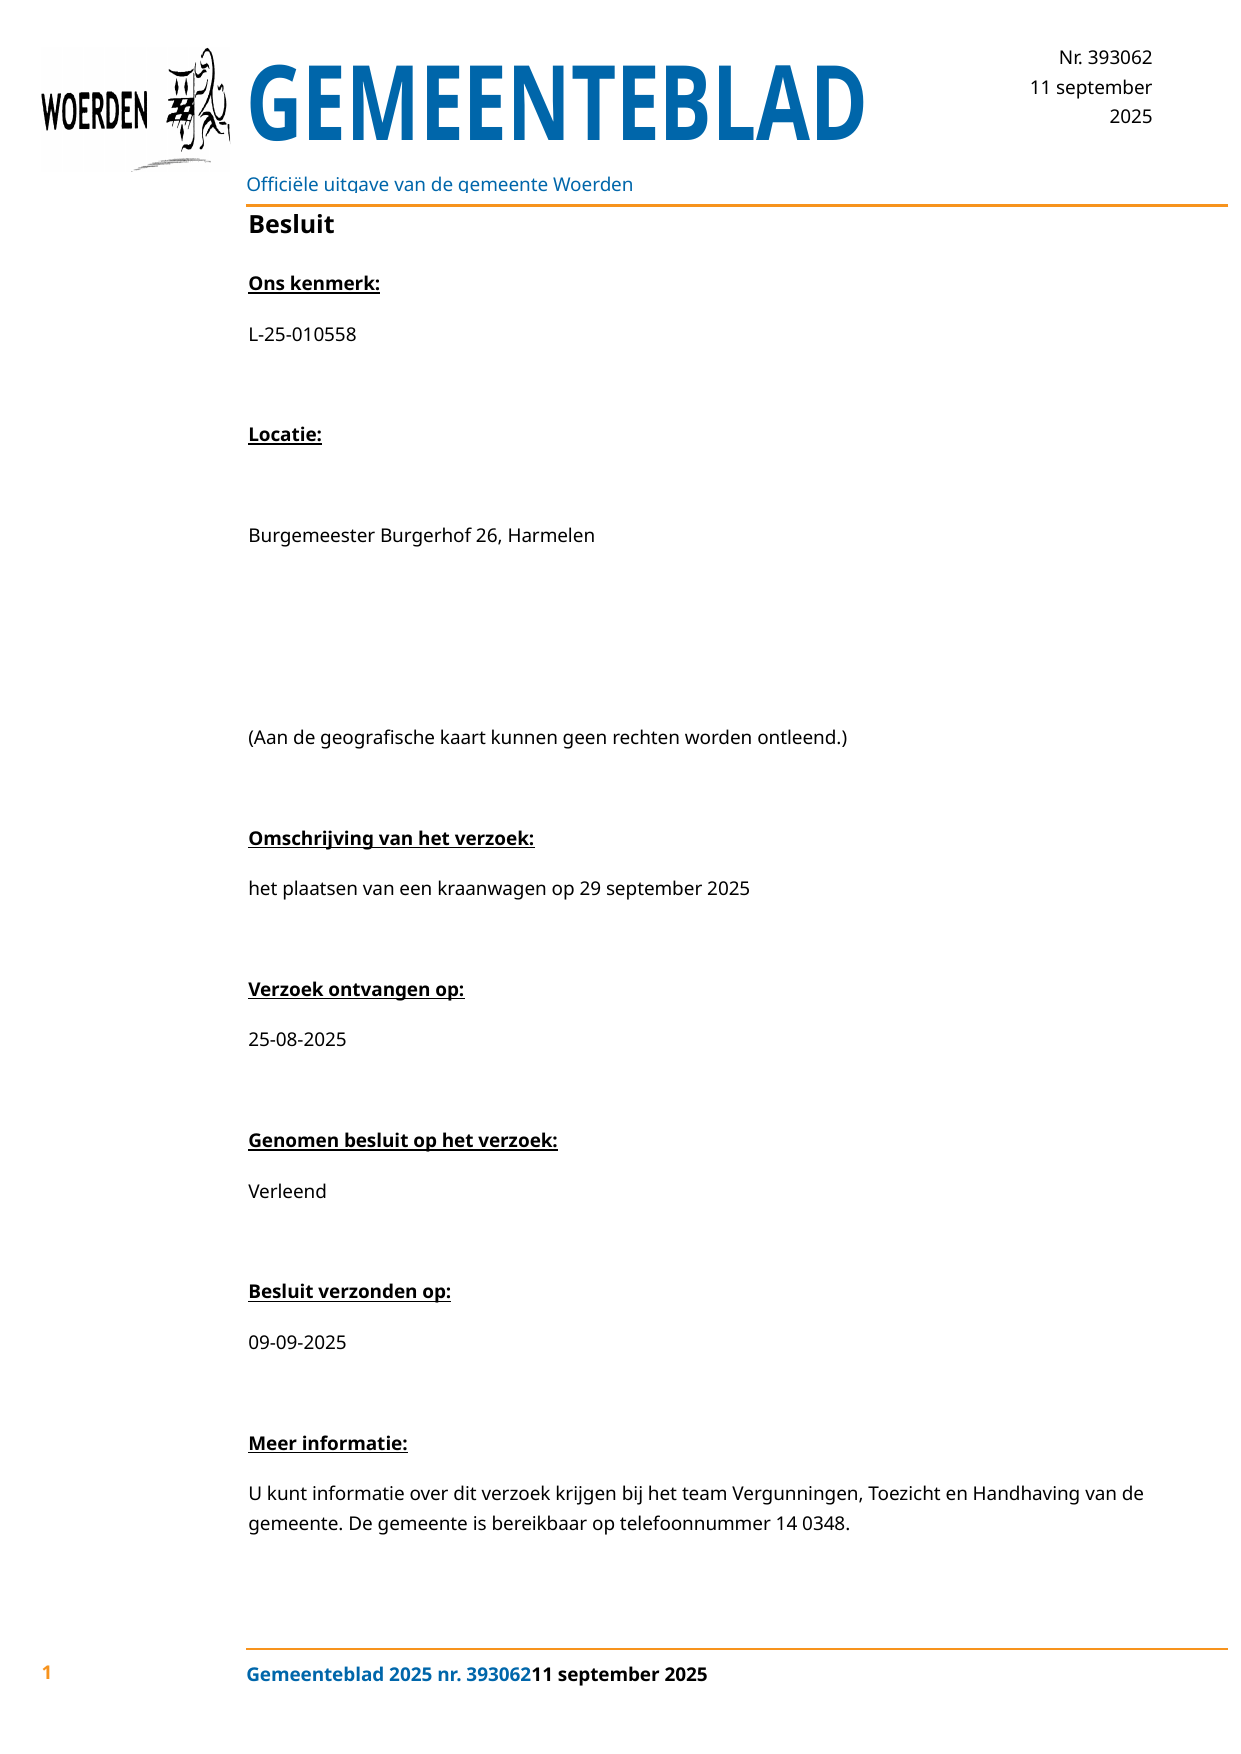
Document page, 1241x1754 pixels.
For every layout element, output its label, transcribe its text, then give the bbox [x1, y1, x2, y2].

text Verzoek ontvangen op: [248, 976, 1152, 1002]
text Locatie: [248, 422, 1152, 447]
text 09-09-2025 [248, 1329, 1152, 1355]
text Besluit [248, 207, 1152, 241]
text Omschrijving van het verzoek: [248, 825, 1152, 851]
text het plaatsen van een kraanwagen op 29 september 2025 [248, 875, 1152, 901]
text L-25-010558 [248, 321, 1152, 346]
picture [41, 47, 231, 172]
text Burgemeester Burgerhof 26, Harmelen [248, 522, 1152, 548]
text Meer informatie: [248, 1430, 1152, 1456]
text Ons kenmerk: [248, 270, 1152, 296]
text Besluit verzonden op: [248, 1279, 1152, 1304]
text 25-08-2025 [248, 1027, 1152, 1052]
text Genomen besluit op het verzoek: [248, 1127, 1152, 1153]
text (Aan de geografische kaart kunnen geen rechten worden ontleend.) [248, 724, 1152, 750]
text U kunt informatie over dit verzoek krijgen bij het team Vergunningen, Toezicht en Handhaving van de gemeente. De gemeente is bereikbaar op telefoonnummer 14 0348. [248, 1480, 1152, 1536]
text Verleend [248, 1178, 1152, 1203]
